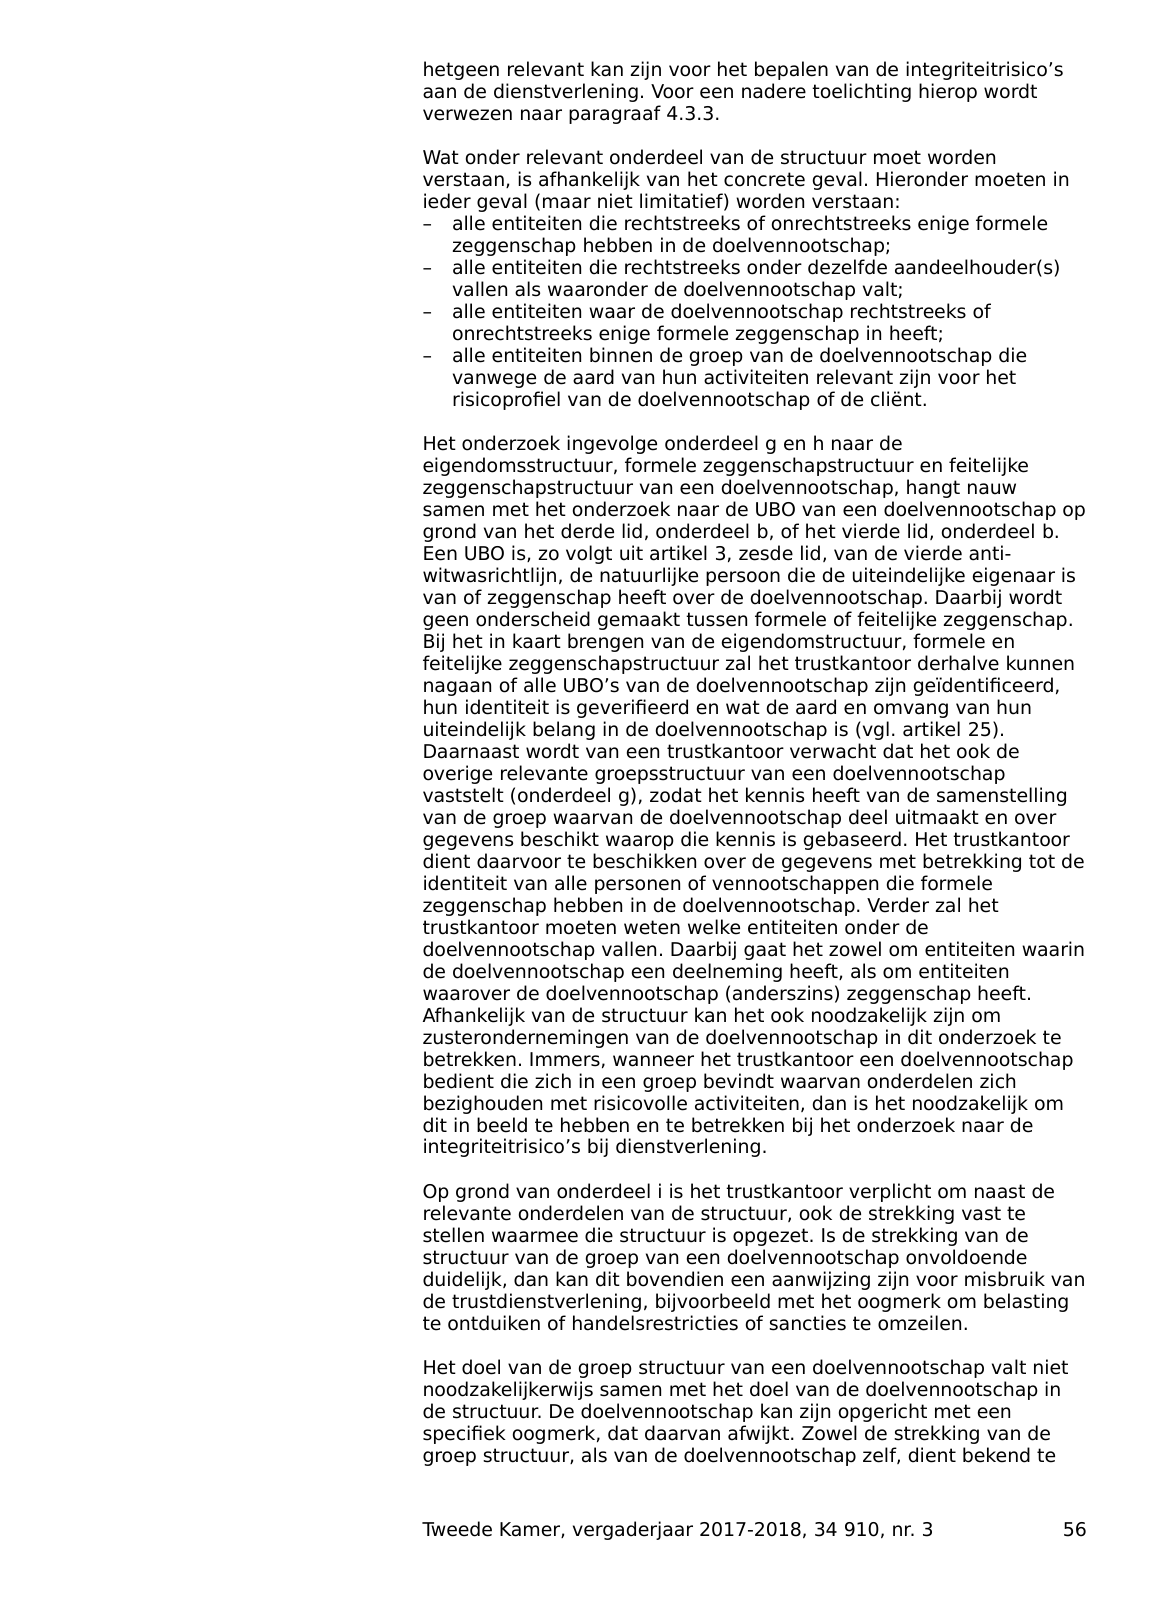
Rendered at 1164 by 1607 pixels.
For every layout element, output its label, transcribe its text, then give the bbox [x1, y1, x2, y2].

text – alle entiteiten die rechtstreeks onder dezelfde aandeelhouder(s) vallen als waaronder de doelvennootschap valt; [422, 257, 1087, 301]
text Wat onder relevant onderdeel van de structuur moet worden verstaan, is afhankelijk van het concrete geval. Hieronder moeten in ieder geval (maar niet limitatief) worden verstaan: [422, 147, 1087, 213]
text – alle entiteiten waar de doelvennootschap rechtstreeks of onrechtstreeks enige formele zeggenschap in heeft; [422, 301, 1087, 345]
text – alle entiteiten binnen de groep van de doelvennootschap die vanwege de aard van hun activiteiten relevant zijn voor het risicoprofiel van de doelvennootschap of de cliënt. [422, 345, 1087, 411]
text Het doel van de groep structuur van een doelvennootschap valt niet noodzakelijkerwijs samen met het doel van de doelvennootschap in de structuur. De doelvennootschap kan zijn opgericht met een specifiek oogmerk, dat daarvan afwijkt. Zowel de strekking van de groep structuur, als van de doelvennootschap zelf, dient bekend te [422, 1357, 1087, 1467]
text Het onderzoek ingevolge onderdeel g en h naar de eigendomsstructuur, formele zeggenschapstructuur en feitelijke zeggenschapstructuur van een doelvennootschap, hangt nauw samen met het onderzoek naar de UBO van een doelvennootschap op grond van het derde lid, onderdeel b, of het vierde lid, onderdeel b. Een UBO is, zo volgt uit artikel 3, zesde lid, van de vierde anti-witwasrichtlijn, de natuurlijke persoon die de uiteindelijke eigenaar is van of zeggenschap heeft over de doelvennootschap. Daarbij wordt geen onderscheid gemaakt tussen formele of feitelijke zeggenschap. Bij het in kaart brengen van de eigendomstructuur, formele en feitelijke zeggenschapstructuur zal het trustkantoor derhalve kunnen nagaan of alle UBO’s van de doelvennootschap zijn geïdentificeerd, hun identiteit is geverifieerd en wat de aard en omvang van hun uiteindelijk belang in de doelvennootschap is (vgl. artikel 25). Daarnaast wordt van een trustkantoor verwacht dat het ook de overige relevante groepsstructuur van een doelvennootschap vaststelt (onderdeel g), zodat het kennis heeft van de samenstelling van de groep waarvan de doelvennootschap deel uitmaakt en over gegevens beschikt waarop die kennis is gebaseerd. Het trustkantoor dient daarvoor te beschikken over de gegevens met betrekking tot de identiteit van alle personen of vennootschappen die formele zeggenschap hebben in de doelvennootschap. Verder zal het trustkantoor moeten weten welke entiteiten onder de doelvennootschap vallen. Daarbij gaat het zowel om entiteiten waarin de doelvennootschap een deelneming heeft, als om entiteiten waarover de doelvennootschap (anderszins) zeggenschap heeft. Afhankelijk van de structuur kan het ook noodzakelijk zijn om zusterondernemingen van de doelvennootschap in dit onderzoek te betrekken. Immers, wanneer het trustkantoor een doelvennootschap bedient die zich in een groep bevindt waarvan onderdelen zich bezighouden met risicovolle activiteiten, dan is het noodzakelijk om dit in beeld te hebben en te betrekken bij het onderzoek naar de integriteitrisico’s bij dienstverlening. [422, 433, 1087, 1158]
text hetgeen relevant kan zijn voor het bepalen van de integriteitrisico’s aan de dienstverlening. Voor een nadere toelichting hierop wordt verwezen naar paragraaf 4.3.3. [422, 59, 1087, 125]
text Op grond van onderdeel i is het trustkantoor verplicht om naast de relevante onderdelen van de structuur, ook de strekking vast te stellen waarmee die structuur is opgezet. Is de strekking van de structuur van de groep van een doelvennootschap onvoldoende duidelijk, dan kan dit bovendien een aanwijzing zijn voor misbruik van de trustdienstverlening, bijvoorbeeld met het oogmerk om belasting te ontduiken of handelsrestricties of sancties te omzeilen. [422, 1181, 1087, 1334]
text – alle entiteiten die rechtstreeks of onrechtstreeks enige formele zeggenschap hebben in de doelvennootschap; [422, 213, 1087, 257]
